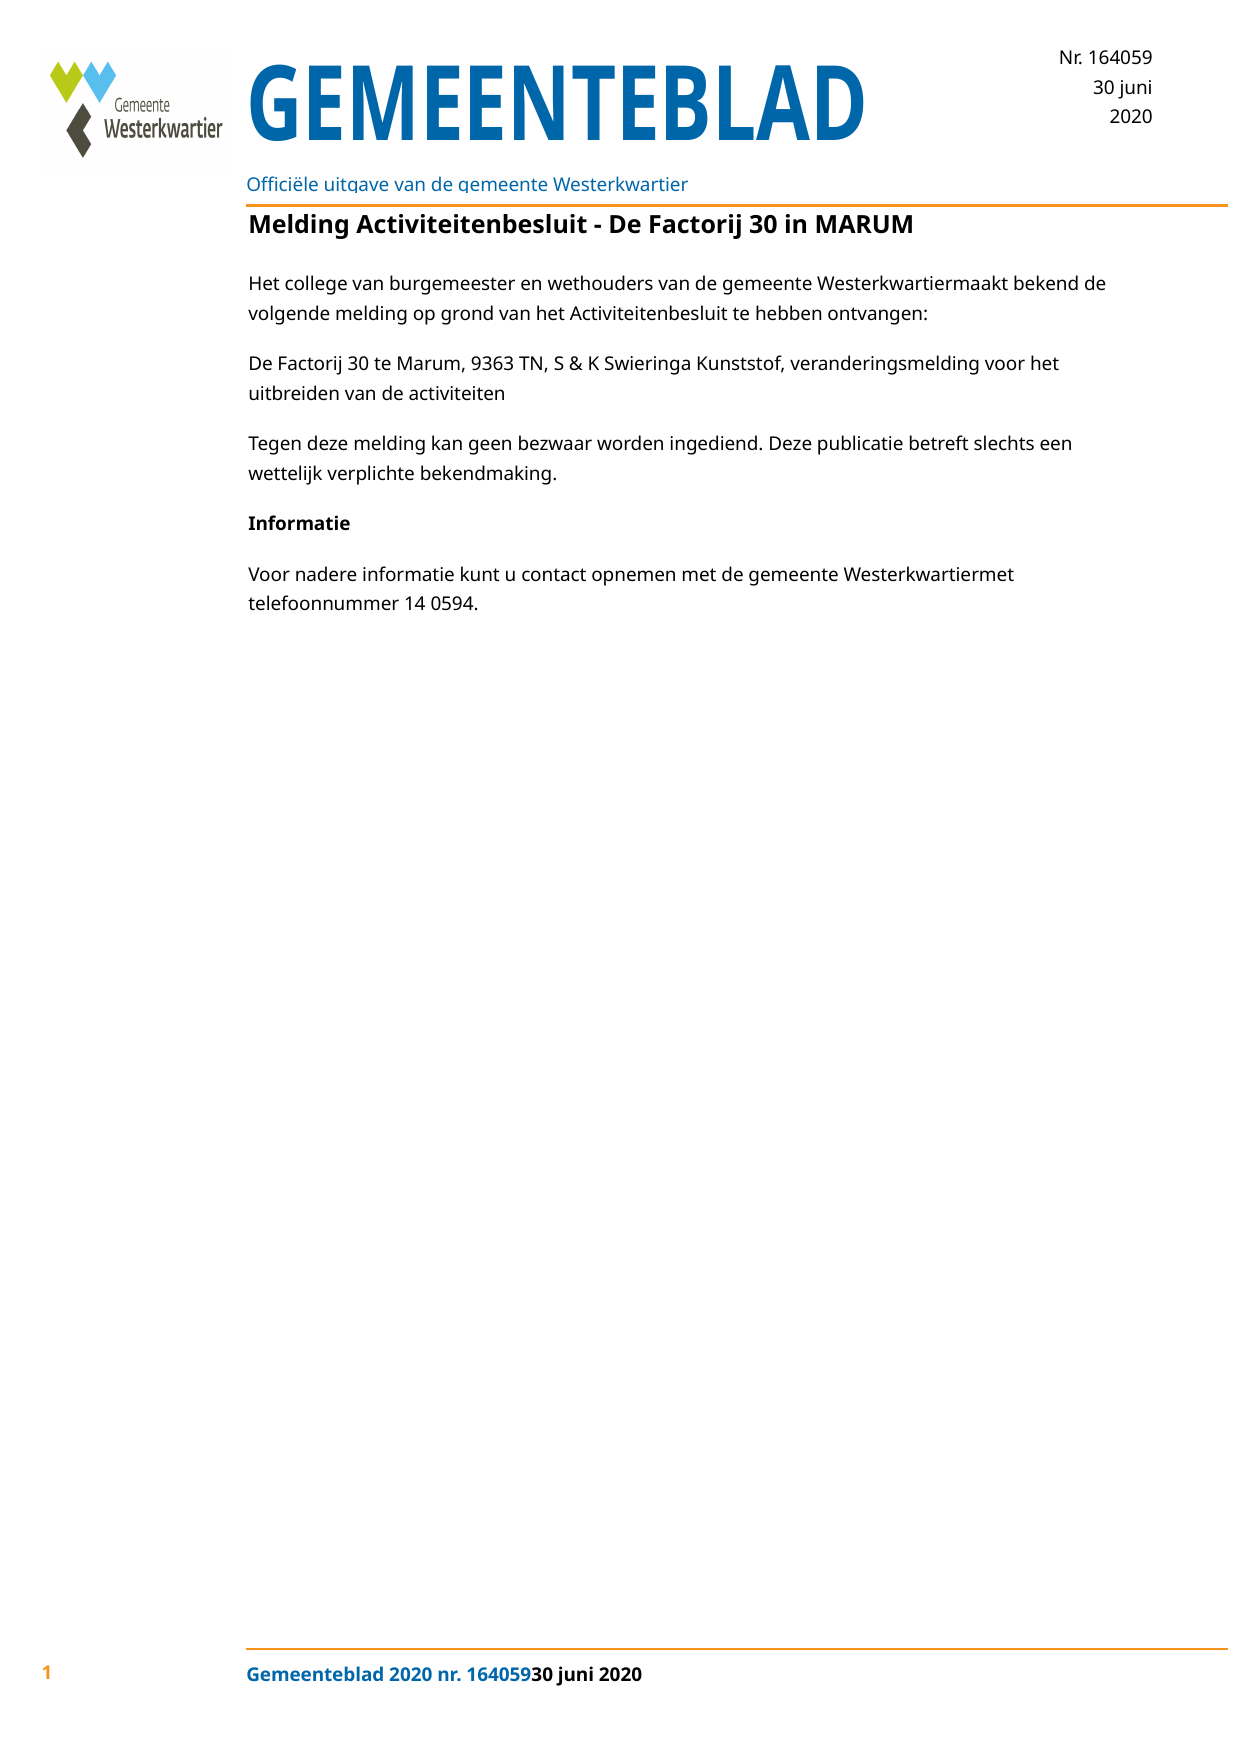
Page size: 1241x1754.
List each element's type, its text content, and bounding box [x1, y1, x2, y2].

text De Factorij 30 te Marum, 9363 TN, S & K Swieringa Kunststof, veranderingsmelding voor het uitbreiden van de activiteiten [248, 350, 1152, 406]
picture [41, 47, 231, 172]
text Het college van burgemeester en wethouders van de gemeente Westerkwartiermaakt bekend de volgende melding op grond van het Activiteitenbesluit te hebben ontvangen: [248, 270, 1152, 326]
text Melding Activiteitenbesluit - De Factorij 30 in MARUM [248, 207, 1152, 241]
text Tegen deze melding kan geen bezwaar worden ingediend. Deze publicatie betreft slechts een wettelijk verplichte bekendmaking. [248, 430, 1152, 486]
text Informatie [248, 510, 1152, 536]
text Voor nadere informatie kunt u contact opnemen met de gemeente Westerkwartiermet telefoonnummer 14 0594. [248, 561, 1152, 616]
